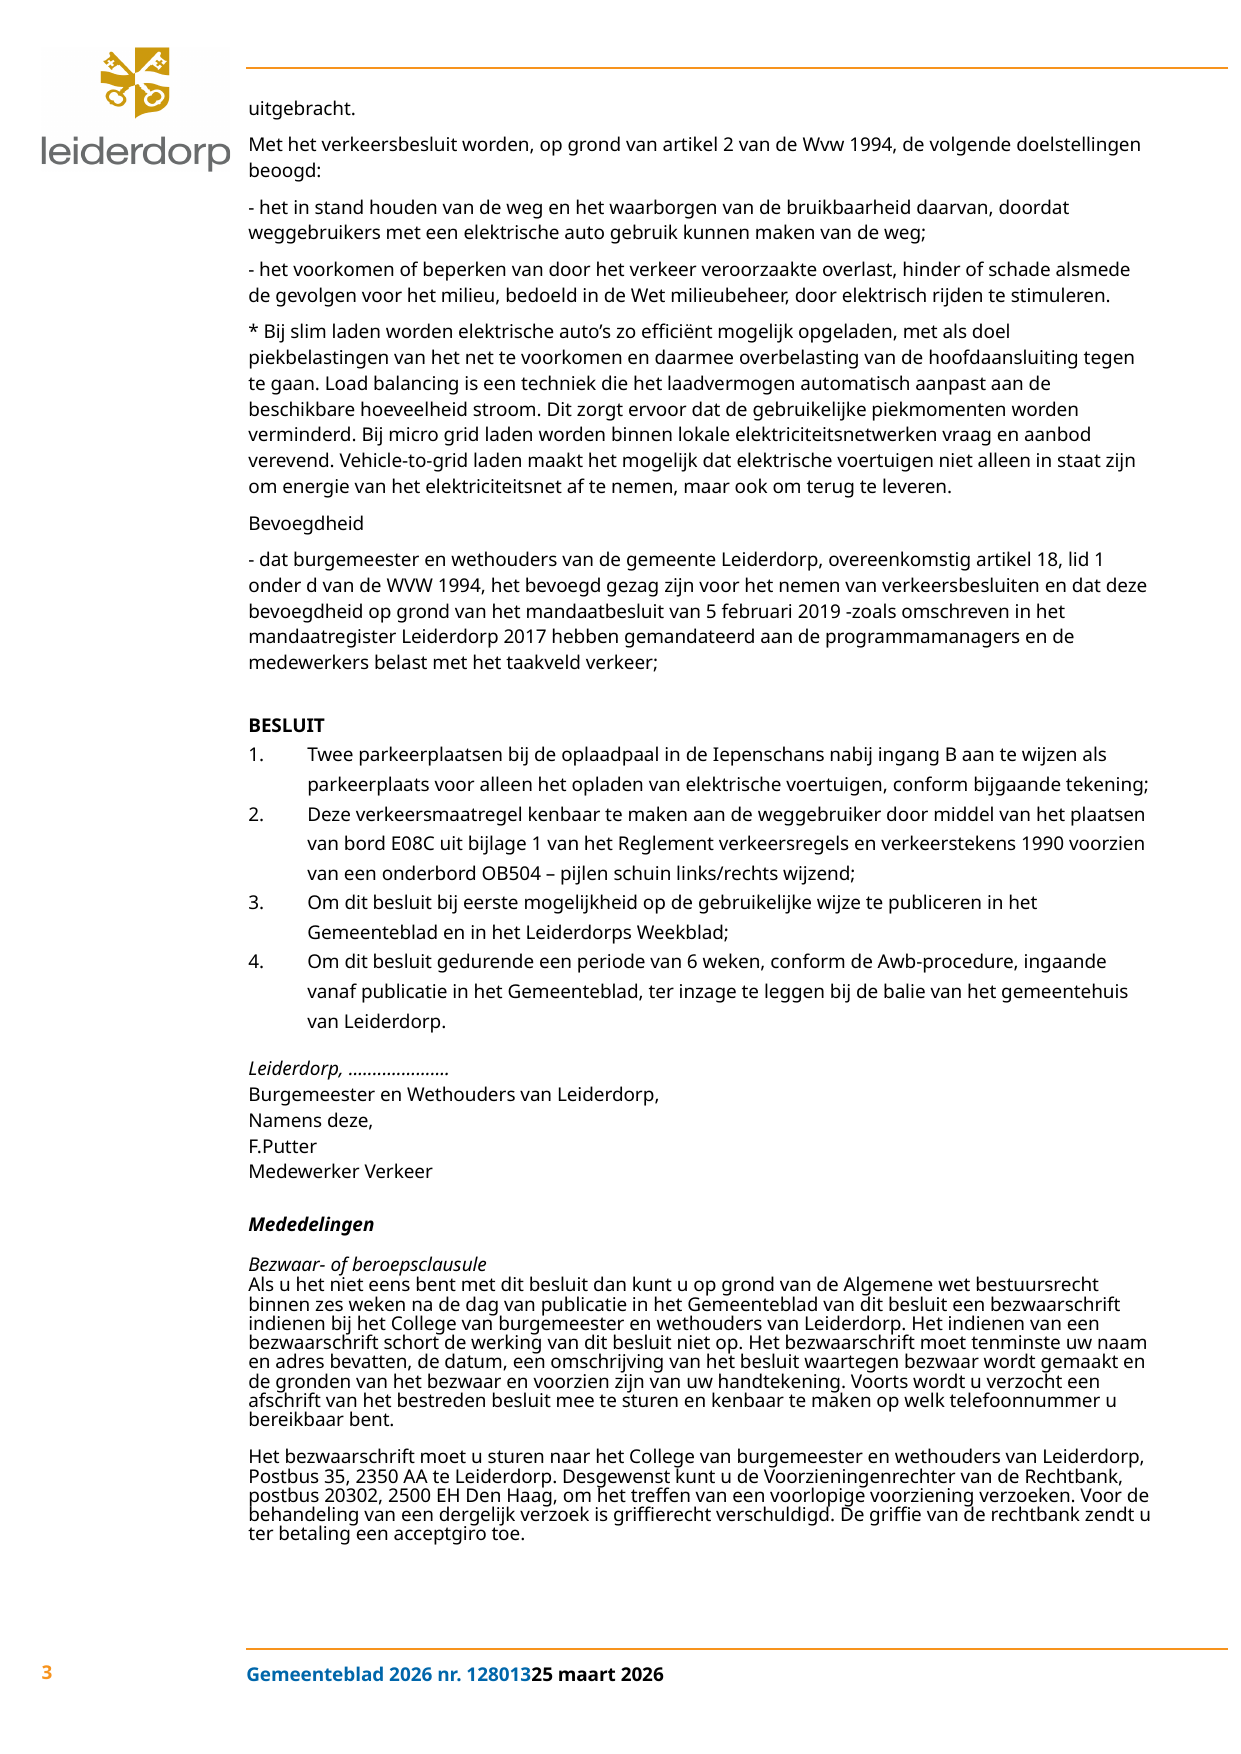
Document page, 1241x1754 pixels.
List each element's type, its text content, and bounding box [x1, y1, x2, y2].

text Bezwaar- of beroepsclausule [248, 1251, 1152, 1276]
text Het bezwaarschrift moet u sturen naar het College van burgemeester en wethouders van Leiderdorp, Postbus 35, 2350 AA te Leiderdorp. Desgewenst kunt u de Voorzieningenrechter van de Rechtbank, postbus 20302, 2500 EH Den Haag, om het treffen van een voorlopige voorziening verzoeken. Voor de behandeling van een dergelijk verzoek is griffierecht verschuldigd. De griffie van de rechtbank zendt u ter betaling een acceptgiro toe. [248, 1448, 1152, 1545]
text Medewerker Verkeer [248, 1158, 1152, 1184]
text uitgebracht. [248, 95, 1152, 121]
text Namens deze, [248, 1107, 1152, 1133]
text Bevoegdheid [248, 510, 1152, 535]
text - dat burgemeester en wethouders van de gemeente Leiderdorp, overeenkomstig artikel 18, lid 1 onder d van de WVW 1994, het bevoegd gezag zijn voor het nemen van verkeersbesluiten en dat deze bevoegdheid op grond van het mandaatbesluit van 5 februari 2019 -zoals omschreven in het mandaatregister Leiderdorp 2017 hebben gemandateerd aan de programmamanagers en de medewerkers belast met het taakveld verkeer; [248, 546, 1152, 675]
text Met het verkeersbesluit worden, op grond van artikel 2 van de Wvw 1994, de volgende doelstellingen beoogd: [248, 131, 1152, 183]
text - het voorkomen of beperken van door het verkeer veroorzaakte overlast, hinder of schade alsmede de gevolgen voor het milieu, bedoeld in de Wet milieubeheer, door elektrisch rijden te stimuleren. [248, 256, 1152, 308]
text Mededelingen [248, 1211, 1152, 1237]
list Twee parkeerplaatsen bij de oplaadpaal in de Iepenschans nabij ingang B aan te wijzen als parkeerplaats voor alleen het opladen van elektrische voertuigen, conform bijgaande tekening; [248, 742, 1152, 797]
text Burgemeester en Wethouders van Leiderdorp, [248, 1081, 1152, 1107]
picture [41, 47, 231, 172]
list Om dit besluit bij eerste mogelijkheid op de gebruikelijke wijze te publiceren in het Gemeenteblad en in het Leiderdorps Weekblad; [248, 889, 1152, 945]
text - het in stand houden van de weg en het waarborgen van de bruikbaarheid daarvan, doordat weggebruikers met een elektrische auto gebruik kunnen maken van de weg; [248, 194, 1152, 245]
text * Bij slim laden worden elektrische auto’s zo efficiënt mogelijk opgeladen, met als doel piekbelastingen van het net te voorkomen en daarmee overbelasting van de hoofdaansluiting tegen te gaan. Load balancing is een techniek die het laadvermogen automatisch aanpast aan de beschikbare hoeveelheid stroom. Dit zorgt ervoor dat de gebruikelijke piekmomenten worden verminderd. Bij micro grid laden worden binnen lokale elektriciteitsnetwerken vraag en aanbod verevend. Vehicle-to-grid laden maakt het mogelijk dat elektrische voertuigen niet alleen in staat zijn om energie van het elektriciteitsnet af te nemen, maar ook om terug te leveren. [248, 319, 1152, 499]
text BESLUIT [248, 712, 1152, 738]
list Om dit besluit gedurende een periode van 6 weken, conform de Awb-procedure, ingaande vanaf publicatie in het Gemeenteblad, ter inzage te leggen bij de balie van het gemeentehuis van Leiderdorp. [248, 949, 1152, 1033]
list Deze verkeersmaatregel kenbaar te maken aan de weggebruiker door middel van het plaatsen van bord E08C uit bijlage 1 van het Reglement verkeersregels en verkeerstekens 1990 voorzien van een onderbord OB504 – pijlen schuin links/rechts wijzend; [248, 801, 1152, 886]
text Leiderdorp, ..................... [248, 1056, 1152, 1081]
text Als u het niet eens bent met dit besluit dan kunt u op grond van de Algemene wet bestuursrecht binnen zes weken na de dag van publicatie in het Gemeenteblad van dit besluit een bezwaarschrift indienen bij het College van burgemeester en wethouders van Leiderdorp. Het indienen van een bezwaarschrift schort de werking van dit besluit niet op. Het bezwaarschrift moet tenminste uw naam en adres bevatten, de datum, een omschrijving van het besluit waartegen bezwaar wordt gemaakt en de gronden van het bezwaar en voorzien zijn van uw handtekening. Voorts wordt u verzocht een afschrift van het bestreden besluit mee te sturen en kenbaar te maken op welk telefoonnummer u bereikbaar bent. [248, 1276, 1152, 1431]
text F.Putter [248, 1133, 1152, 1158]
